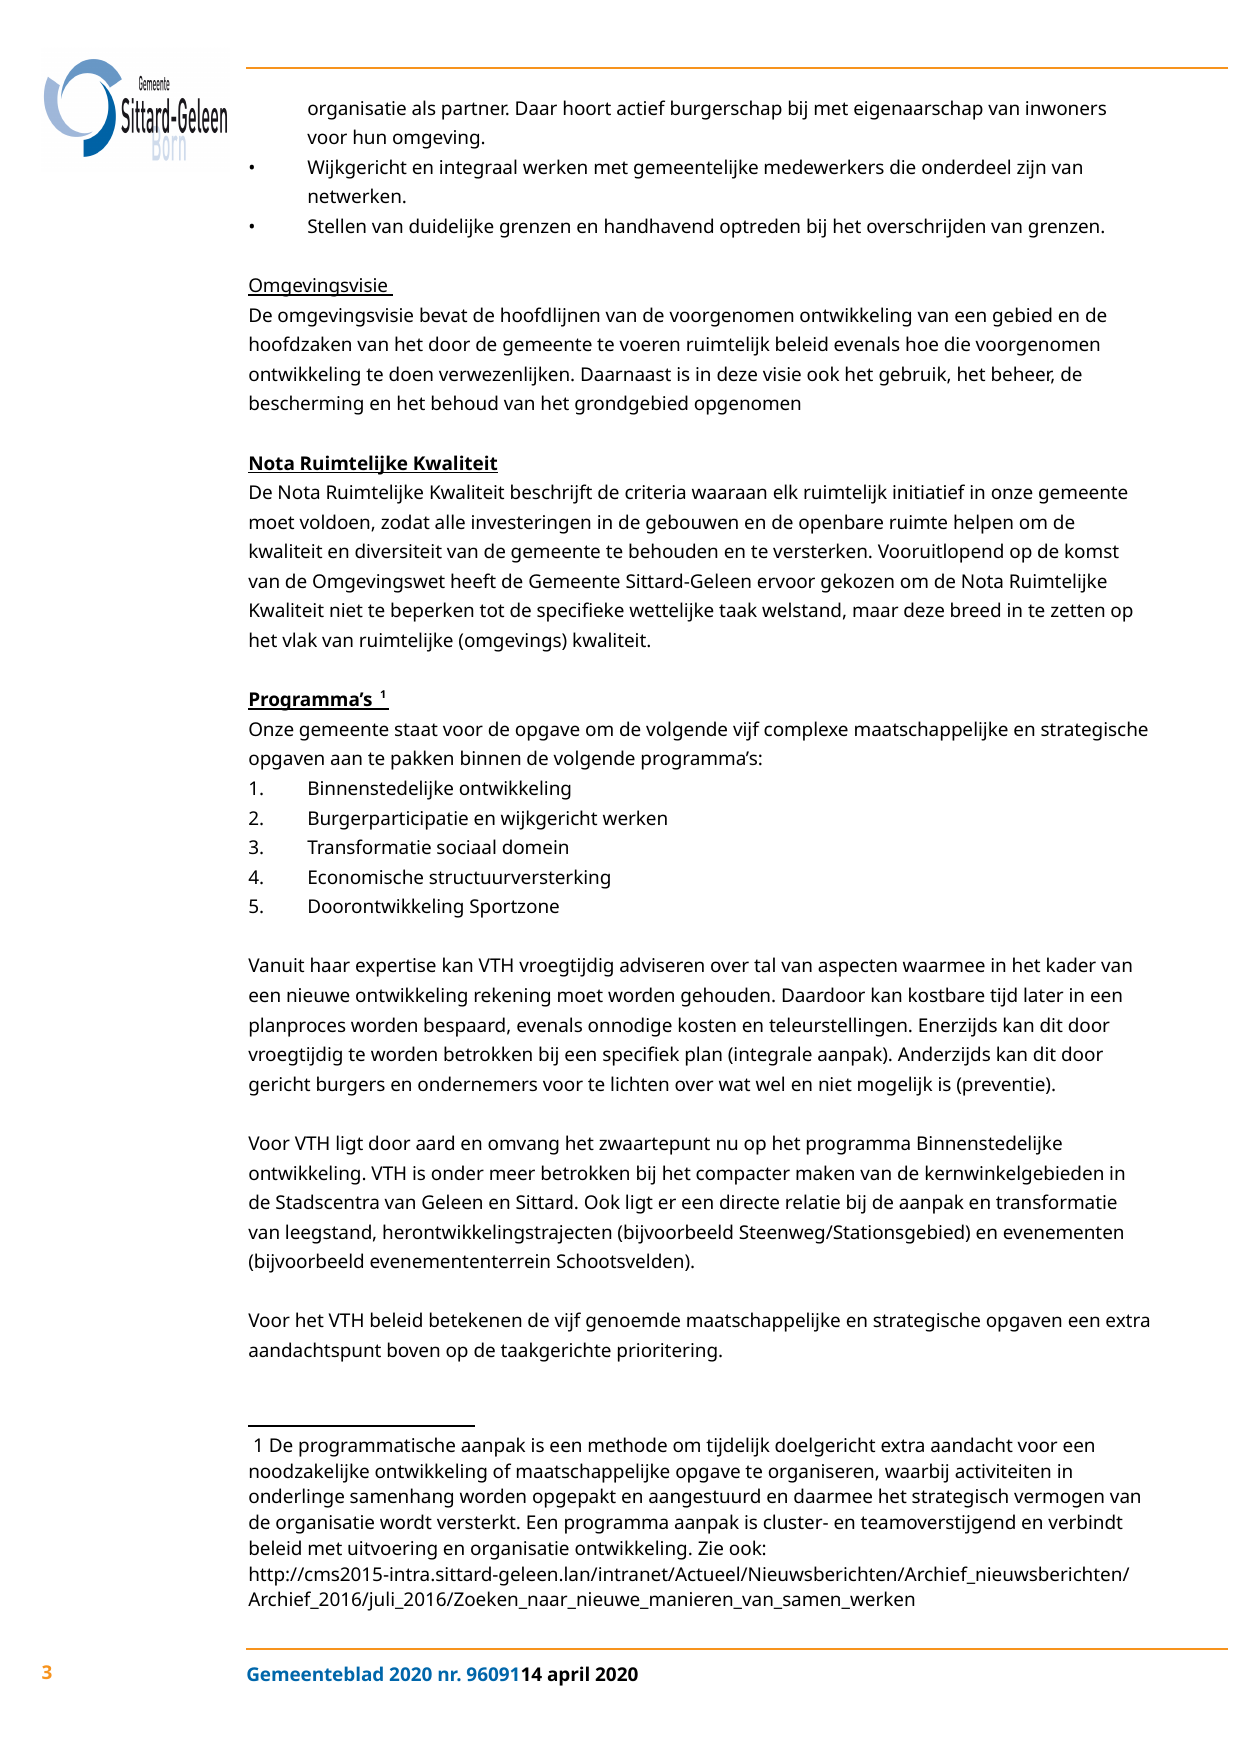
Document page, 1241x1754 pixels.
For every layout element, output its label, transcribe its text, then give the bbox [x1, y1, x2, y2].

list Transformatie sociaal domein [248, 834, 1152, 860]
text Nota Ruimtelijke Kwaliteit [248, 450, 1152, 476]
list Wijkgericht en integraal werken met gemeentelijke medewerkers die onderdeel zijn van netwerken. [248, 154, 1152, 209]
list Stellen van duidelijke grenzen en handhavend optreden bij het overschrijden van grenzen. [248, 213, 1152, 239]
list Burgerparticipatie en wijkgericht werken [248, 805, 1152, 831]
text Vanuit haar expertise kan VTH vroegtijdig adviseren over tal van aspecten waarmee in het kader van een nieuwe ontwikkeling rekening moet worden gehouden. Daardoor kan kostbare tijd later in een planproces worden bespaard, evenals onnodige kosten en teleurstellingen. Enerzijds kan dit door vroegtijdig te worden betrokken bij een specifiek plan (integrale aanpak). Anderzijds kan dit door gericht burgers en ondernemers voor te lichten over wat wel en niet mogelijk is (preventie). [248, 953, 1152, 1097]
text Omgevingsvisie [248, 272, 1152, 298]
text Onze gemeente staat voor de opgave om de volgende vijf complexe maatschappelijke en strategische opgaven aan te pakken binnen de volgende programma’s: [248, 716, 1152, 771]
text Programma’s [248, 686, 1152, 712]
list Doorontwikkeling Sportzone [248, 893, 1152, 919]
text De programmatische aanpak is een methode om tijdelijk doelgericht extra aandacht voor een noodzakelijke ontwikkeling of maatschappelijke opgave te organiseren, waarbij activiteiten in onderlinge samenhang worden opgepakt en aangestuurd en daarmee het strategisch vermogen van de organisatie wordt versterkt. Een programma aanpak is cluster- en teamoverstijgend en verbindt beleid met uitvoering en organisatie ontwikkeling. Zie ook: http://cms2015-intra.sittard-geleen.lan/intranet/Actueel/Nieuwsberichten/Archief_nieuwsberichten/Archief_2016/juli_2016/Zoeken_naar_nieuwe_manieren_van_samen_werken [248, 1432, 1152, 1612]
text Voor het VTH beleid betekenen de vijf genoemde maatschappelijke en strategische opgaven een extra aandachtspunt boven op de taakgerichte prioritering. [248, 1308, 1152, 1363]
text De Nota Ruimtelijke Kwaliteit beschrijft de criteria waaraan elk ruimtelijk initiatief in onze gemeente moet voldoen, zodat alle investeringen in de gebouwen en de openbare ruimte helpen om de kwaliteit en diversiteit van de gemeente te behouden en te versterken. Vooruitlopend op de komst van de Omgevingswet heeft de Gemeente Sittard-Geleen ervoor gekozen om de Nota Ruimtelijke Kwaliteit niet te beperken tot de specifieke wettelijke taak welstand, maar deze breed in te zetten op het vlak van ruimtelijke (omgevings) kwaliteit. [248, 479, 1152, 653]
list Economische structuurversterking [248, 864, 1152, 890]
list organisatie als partner. Daar hoort actief burgerschap bij met eigenaarschap van inwoners voor hun omgeving. [248, 95, 1152, 150]
list Binnenstedelijke ontwikkeling [248, 775, 1152, 801]
text Voor VTH ligt door aard en omvang het zwaartepunt nu op het programma Binnenstedelijke ontwikkeling. VTH is onder meer betrokken bij het compacter maken van de kernwinkelgebieden in de Stadscentra van Geleen en Sittard. Ook ligt er een directe relatie bij de aanpak en transformatie van leegstand, herontwikkelingstrajecten (bijvoorbeeld Steenweg/Stationsgebied) en evenementen (bijvoorbeeld evenemententerrein Schootsvelden). [248, 1130, 1152, 1274]
picture [41, 47, 231, 172]
text De omgevingsvisie bevat de hoofdlijnen van de voorgenomen ontwikkeling van een gebied en de hoofdzaken van het door de gemeente te voeren ruimtelijk beleid evenals hoe die voorgenomen ontwikkeling te doen verwezenlijken. Daarnaast is in deze visie ook het gebruik, het beheer, de bescherming en het behoud van het grondgebied opgenomen [248, 302, 1152, 416]
